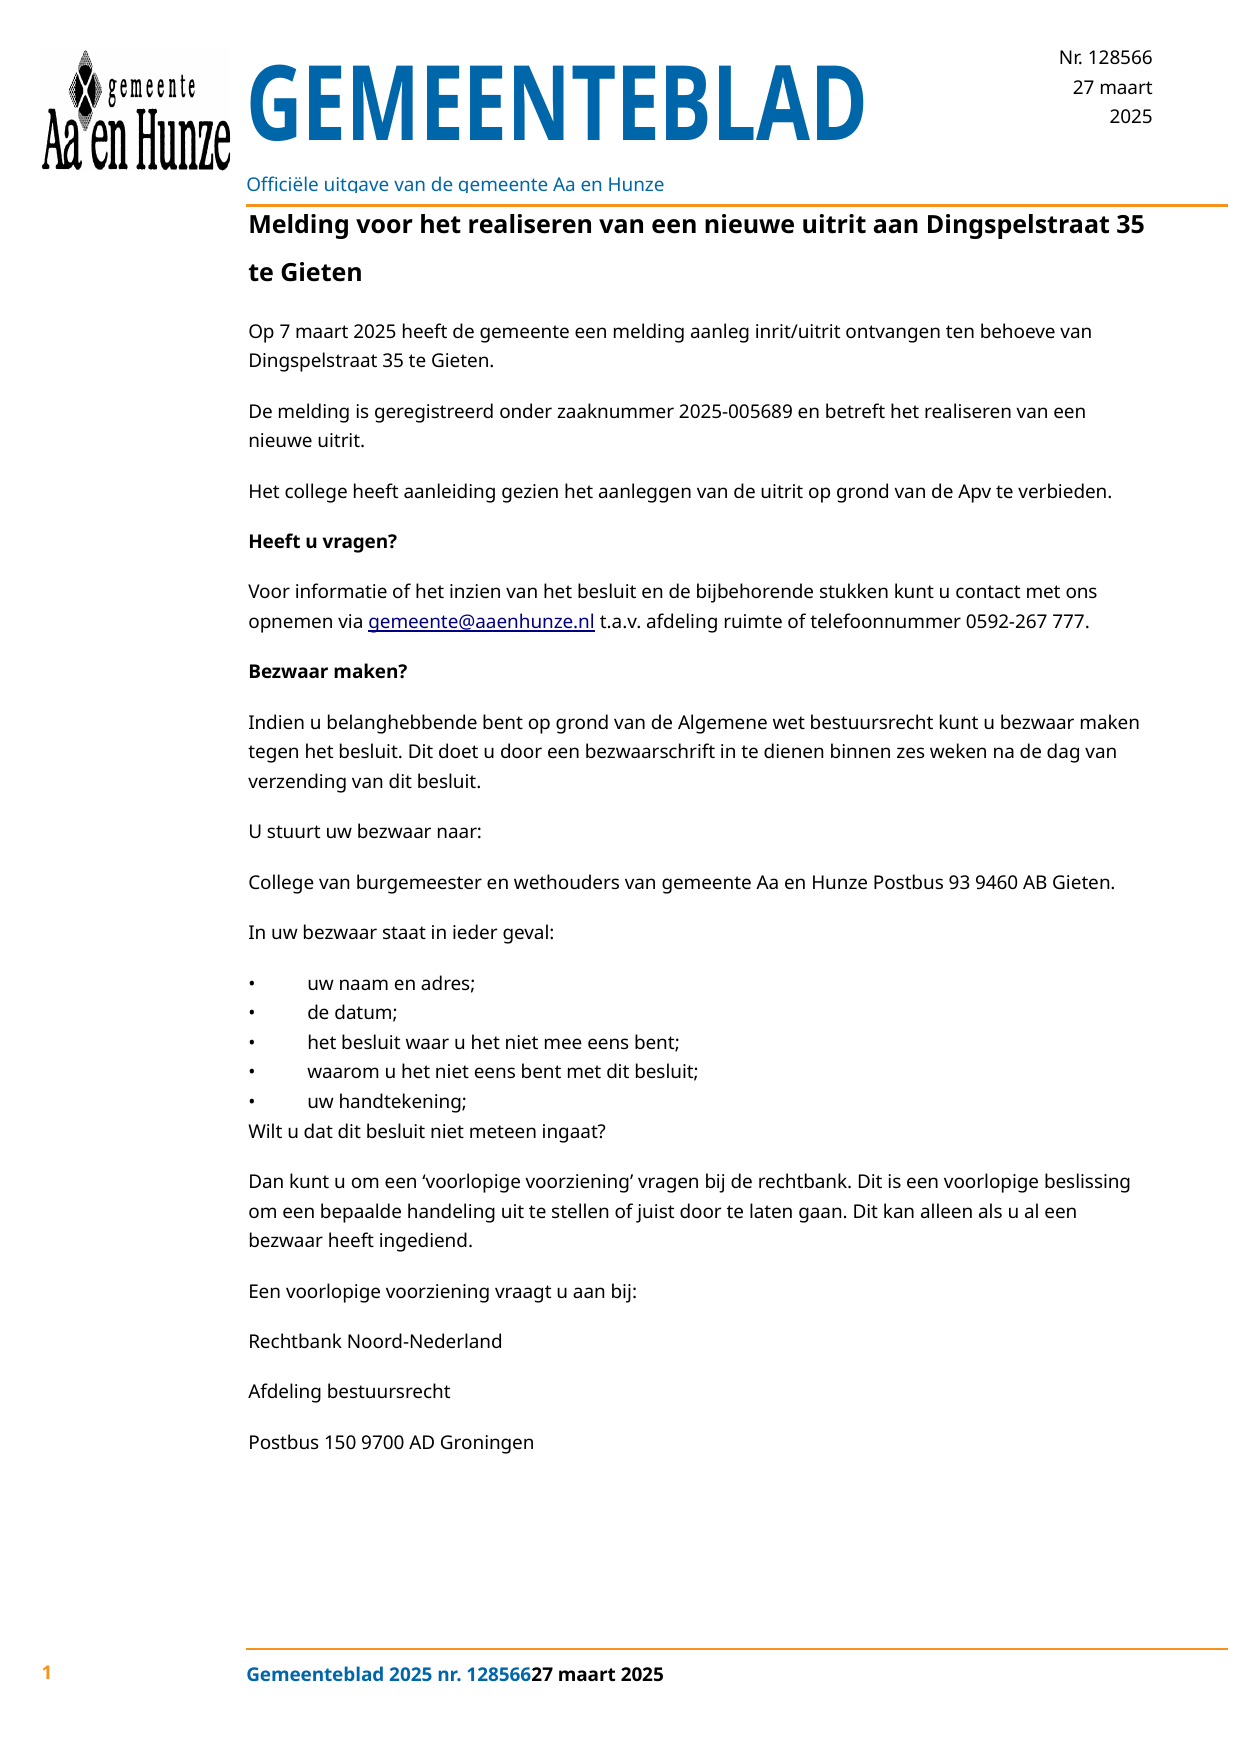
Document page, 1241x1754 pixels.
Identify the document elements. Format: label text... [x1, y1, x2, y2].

text U stuurt uw bezwaar naar: [248, 819, 1152, 844]
text Dan kunt u om een ‘voorlopige voorziening’ vragen bij de rechtbank. Dit is een voorlopige beslissing om een bepaalde handeling uit te stellen of juist door te laten gaan. Dit kan alleen als u al een bezwaar heeft ingediend. [248, 1168, 1152, 1253]
text Postbus 150 9700 AD Groningen [248, 1429, 1152, 1455]
text Wilt u dat dit besluit niet meteen ingaat? [248, 1118, 1152, 1144]
text Melding voor het realiseren van een nieuwe uitrit aan Dingspelstraat 35 te Gieten [248, 207, 1152, 288]
list uw handtekening; [248, 1088, 1152, 1114]
text Heeft u vragen? [248, 528, 1152, 554]
list uw naam en adres; [248, 970, 1152, 996]
text Indien u belanghebbende bent op grond van de Algemene wet bestuursrecht kunt u bezwaar maken tegen het besluit. Dit doet u door een bezwaarschrift in te dienen binnen zes weken na de dag van verzending van dit besluit. [248, 709, 1152, 794]
picture [41, 47, 231, 172]
list het besluit waar u het niet mee eens bent; [248, 1029, 1152, 1055]
list de datum; [248, 999, 1152, 1025]
text College van burgemeester en wethouders van gemeente Aa en Hunze Postbus 93 9460 AB Gieten. [248, 869, 1152, 895]
text Rechtbank Noord-Nederland [248, 1328, 1152, 1354]
text De melding is geregistreerd onder zaaknummer 2025-005689 en betreft het realiseren van een nieuwe uitrit. [248, 398, 1152, 453]
text Een voorlopige voorziening vraagt u aan bij: [248, 1278, 1152, 1304]
list waarom u het niet eens bent met dit besluit; [248, 1059, 1152, 1084]
text Afdeling bestuursrecht [248, 1379, 1152, 1404]
text Het college heeft aanleiding gezien het aanleggen van de uitrit op grond van de Apv te verbieden. [248, 478, 1152, 504]
text In uw bezwaar staat in ieder geval: [248, 919, 1152, 945]
text Bezwaar maken? [248, 659, 1152, 684]
text Voor informatie of het inzien van het besluit en de bijbehorende stukken kunt u contact met ons opnemen via gemeente@aaenhunze.nl t.a.v. afdeling ruimte of telefoonnummer 0592-267 777. [248, 579, 1152, 634]
text Op 7 maart 2025 heeft de gemeente een melding aanleg inrit/uitrit ontvangen ten behoeve van Dingspelstraat 35 te Gieten. [248, 318, 1152, 373]
